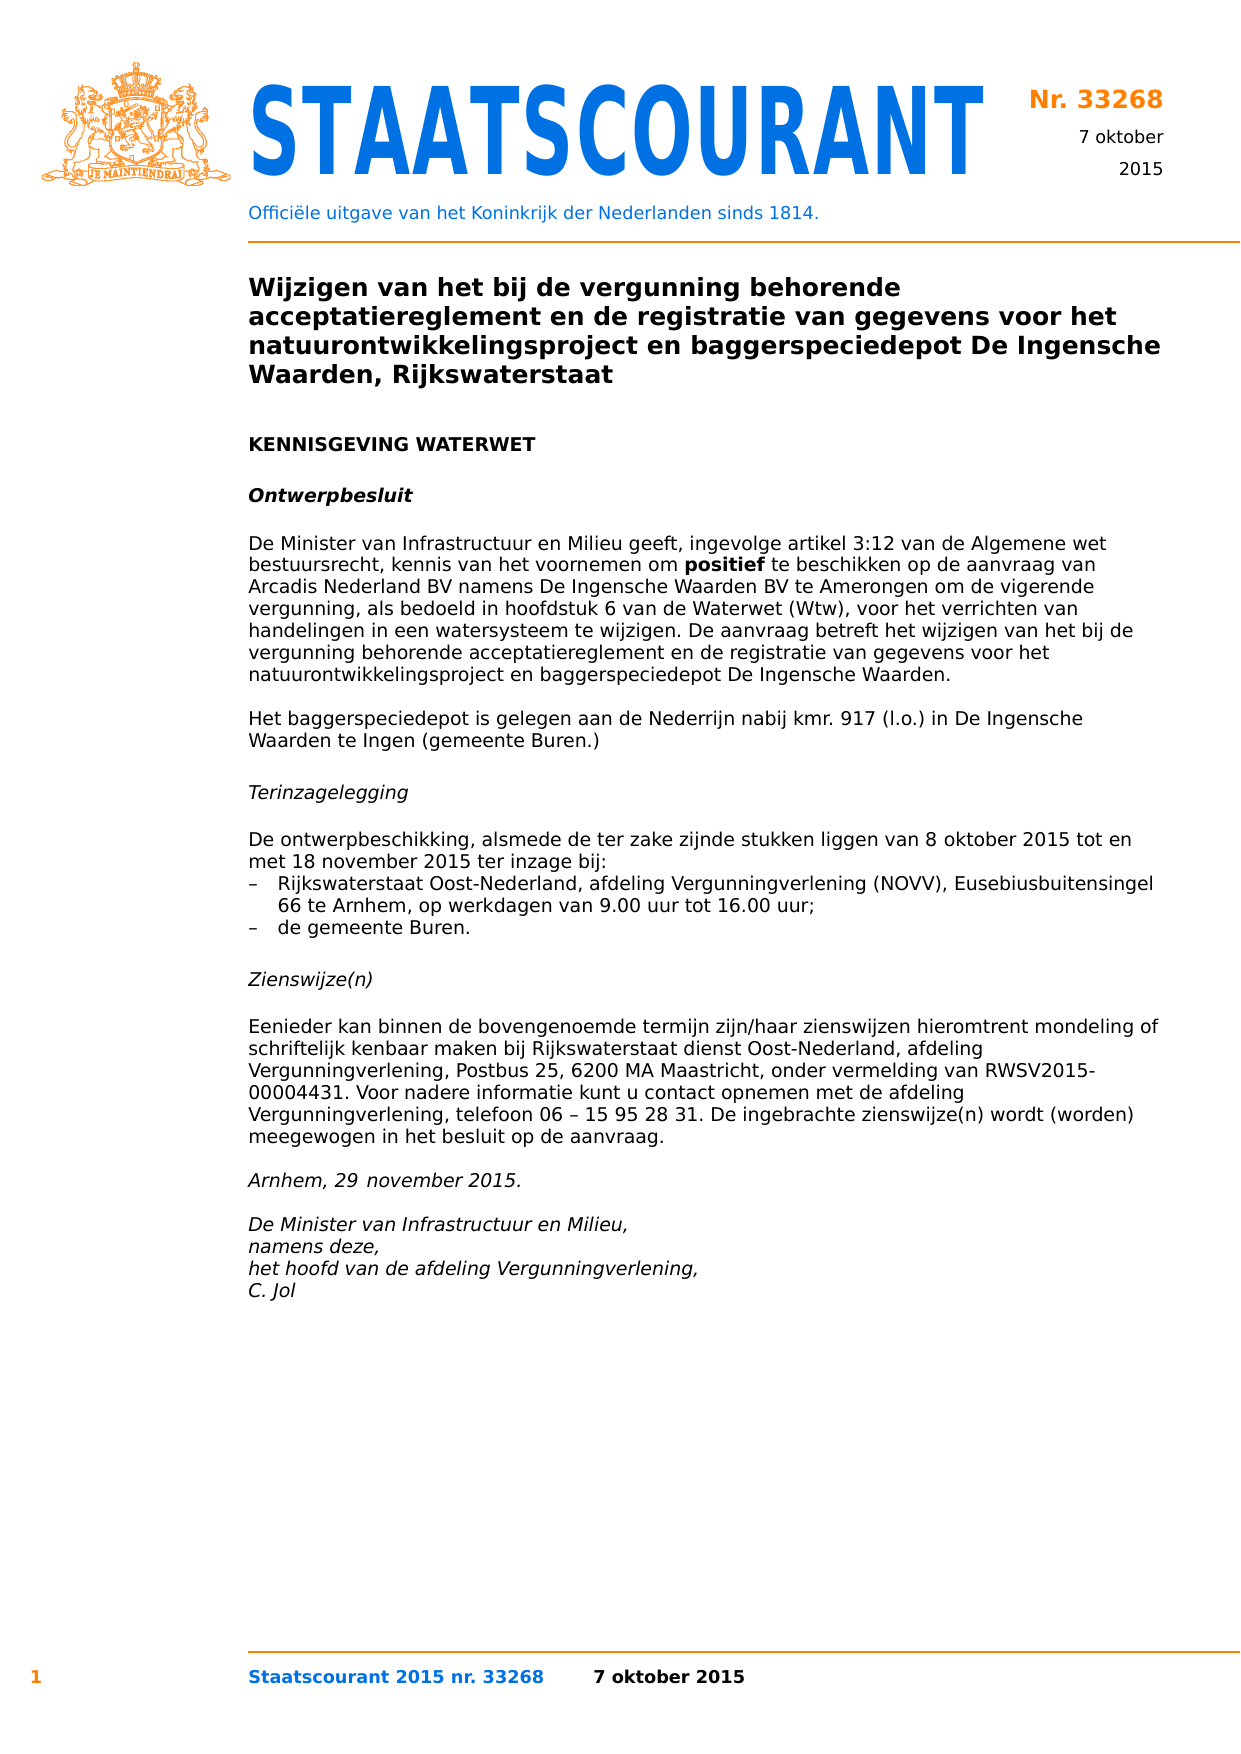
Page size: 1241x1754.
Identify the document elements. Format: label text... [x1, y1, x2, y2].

table_header Nr. 33268 [998, 62, 1240, 121]
text Eenieder kan binnen de bovengenoemde termijn zijn/haar zienswijzen hieromtrent mondeling of schriftelijk kenbaar maken bij Rijkswaterstaat dienst Oost-Nederland, afdeling Vergunningverlening, Postbus 25, 6200 MA Maastricht, onder vermelding van RWSV2015-00004431. Voor nadere informatie kunt u contact opnemen met de afdeling Vergunningverlening, telefoon 06 – 15 95 28 31. De ingebrachte zienswijze(n) wordt (worden) meegewogen in het besluit op de aanvraag. [248, 1016, 1163, 1148]
subtitle Terinzagelegging [248, 782, 1163, 804]
table_header [25, 62, 248, 241]
table_header STAATSCOURANT [248, 62, 998, 203]
subtitle KENNISGEVING WATERWET [248, 433, 1163, 455]
subtitle Ontwerpbesluit [248, 485, 1163, 507]
table_cell 7 oktober [998, 121, 1240, 153]
text Arnhem, 29 november 2015. [248, 1170, 1163, 1192]
table_cell 2015 [998, 153, 1240, 203]
text – de gemeente Buren. [248, 917, 1163, 939]
table_cell Officiële uitgave van het Koninkrijk der Nederlanden sinds 1814. [248, 203, 1240, 241]
subtitle Zienswijze(n) [248, 969, 1163, 991]
text De ontwerpbeschikking, alsmede de ter zake zijnde stukken liggen van 8 oktober 2015 tot en met 18 november 2015 ter inzage bij: [248, 829, 1163, 873]
subtitle Wijzigen van het bij de vergunning behorende acceptatiereglement en de registratie van gegevens voor het natuurontwikkelingsproject en baggerspeciedepot De Ingensche Waarden, Rijkswaterstaat [248, 273, 1163, 390]
text – Rijkswaterstaat Oost-Nederland, afdeling Vergunningverlening (NOVV), Eusebiusbuitensingel 66 te Arnhem, op werkdagen van 9.00 uur tot 16.00 uur; [248, 873, 1163, 917]
text De Minister van Infrastructuur en Milieu geeft, ingevolge artikel 3:12 van de Algemene wet bestuursrecht, kennis van het voornemen om positief te beschikken op de aanvraag van Arcadis Nederland BV namens De Ingensche Waarden BV te Amerongen om de vigerende vergunning, als bedoeld in hoofdstuk 6 van de Waterwet (Wtw), voor het verrichten van handelingen in een watersysteem te wijzigen. De aanvraag betreft het wijzigen van het bij de vergunning behorende acceptatiereglement en de registratie van gegevens voor het natuurontwikkelingsproject en baggerspeciedepot De Ingensche Waarden. [248, 532, 1163, 686]
text De Minister van Infrastructuur en Milieu, namens deze, het hoofd van de afdeling Vergunningverlening, C. Jol [248, 1213, 1163, 1301]
picture [41, 62, 231, 186]
text Het baggerspeciedepot is gelegen aan de Nederrijn nabij kmr. 917 (l.o.) in De Ingensche Waarden te Ingen (gemeente Buren.) [248, 708, 1163, 752]
